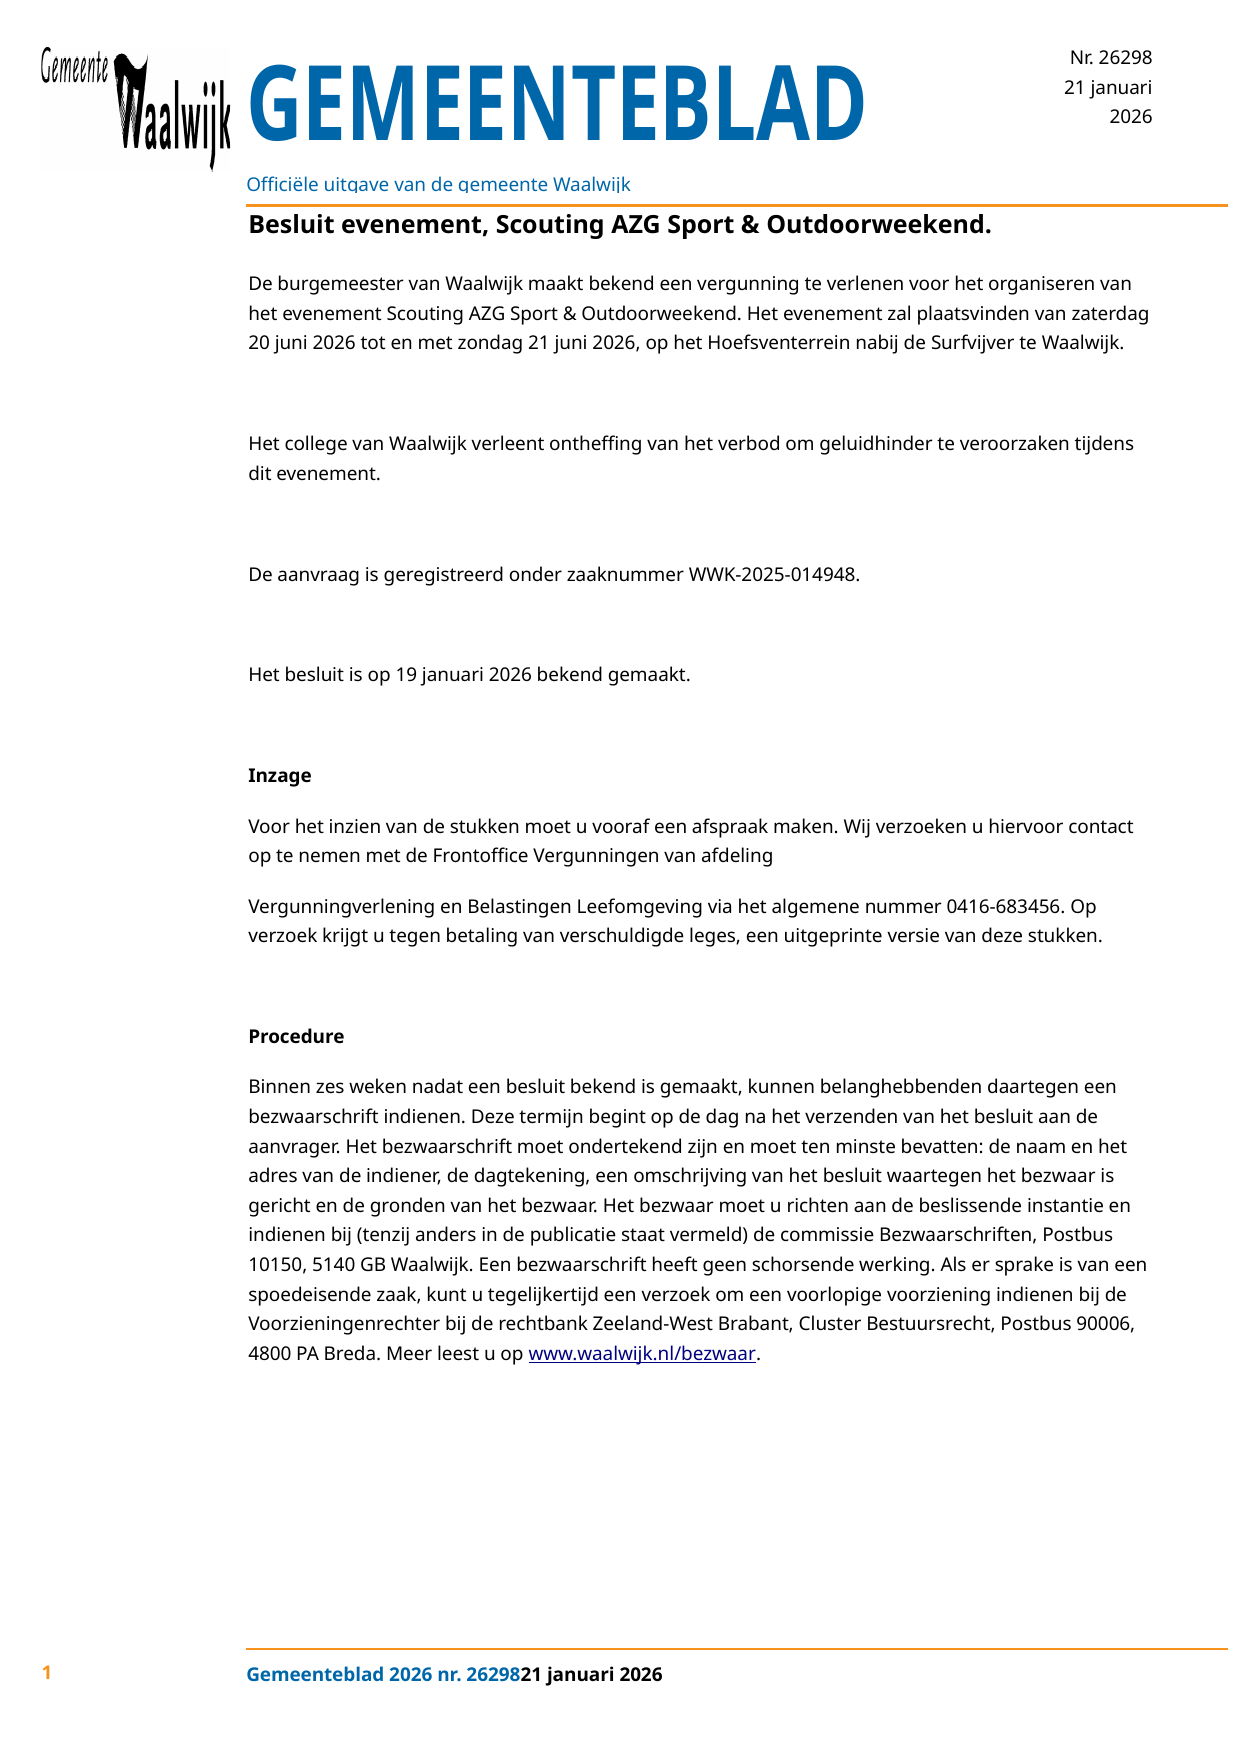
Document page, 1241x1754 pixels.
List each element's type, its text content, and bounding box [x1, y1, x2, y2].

text Binnen zes weken nadat een besluit bekend is gemaakt, kunnen belanghebbenden daartegen een bezwaarschrift indienen. Deze termijn begint op de dag na het verzenden van het besluit aan de aanvrager. Het bezwaarschrift moet ondertekend zijn en moet ten minste bevatten: de naam en het adres van de indiener, de dagtekening, een omschrijving van het besluit waartegen het bezwaar is gericht en de gronden van het bezwaar. Het bezwaar moet u richten aan de beslissende instantie en indienen bij (tenzij anders in de publicatie staat vermeld) de commissie Bezwaarschriften, Postbus 10150, 5140 GB Waalwijk. Een bezwaarschrift heeft geen schorsende werking. Als er sprake is van een spoedeisende zaak, kunt u tegelijkertijd een verzoek om een voorlopige voorziening indienen bij de Voorzieningenrechter bij de rechtbank Zeeland-West Brabant, Cluster Bestuursrecht, Postbus 90006, 4800 PA Breda. Meer leest u op www.waalwijk.nl/bezwaar. [248, 1074, 1152, 1366]
text Het college van Waalwijk verleent ontheffing van het verbod om geluidhinder te veroorzaken tijdens dit evenement. [248, 430, 1152, 486]
text De aanvraag is geregistreerd onder zaaknummer WWK-2025-014948. [248, 561, 1152, 586]
text Procedure [248, 1023, 1152, 1049]
text Inzage [248, 762, 1152, 788]
text Vergunningverlening en Belastingen Leefomgeving via het algemene nummer 0416-683456. Op verzoek krijgt u tegen betaling van verschuldigde leges, een uitgeprinte versie van deze stukken. [248, 893, 1152, 948]
text Besluit evenement, Scouting AZG Sport & Outdoorweekend. [248, 207, 1152, 241]
text De burgemeester van Waalwijk maakt bekend een vergunning te verlenen voor het organiseren van het evenement Scouting AZG Sport & Outdoorweekend. Het evenement zal plaatsvinden van zaterdag 20 juni 2026 tot en met zondag 21 juni 2026, op het Hoefsventerrein nabij de Surfvijver te Waalwijk. [248, 270, 1152, 355]
picture [41, 47, 231, 172]
text Voor het inzien van de stukken moet u vooraf een afspraak maken. Wij verzoeken u hiervoor contact op te nemen met de Frontoffice Vergunningen van afdeling [248, 813, 1152, 868]
text Het besluit is op 19 januari 2026 bekend gemaakt. [248, 662, 1152, 687]
